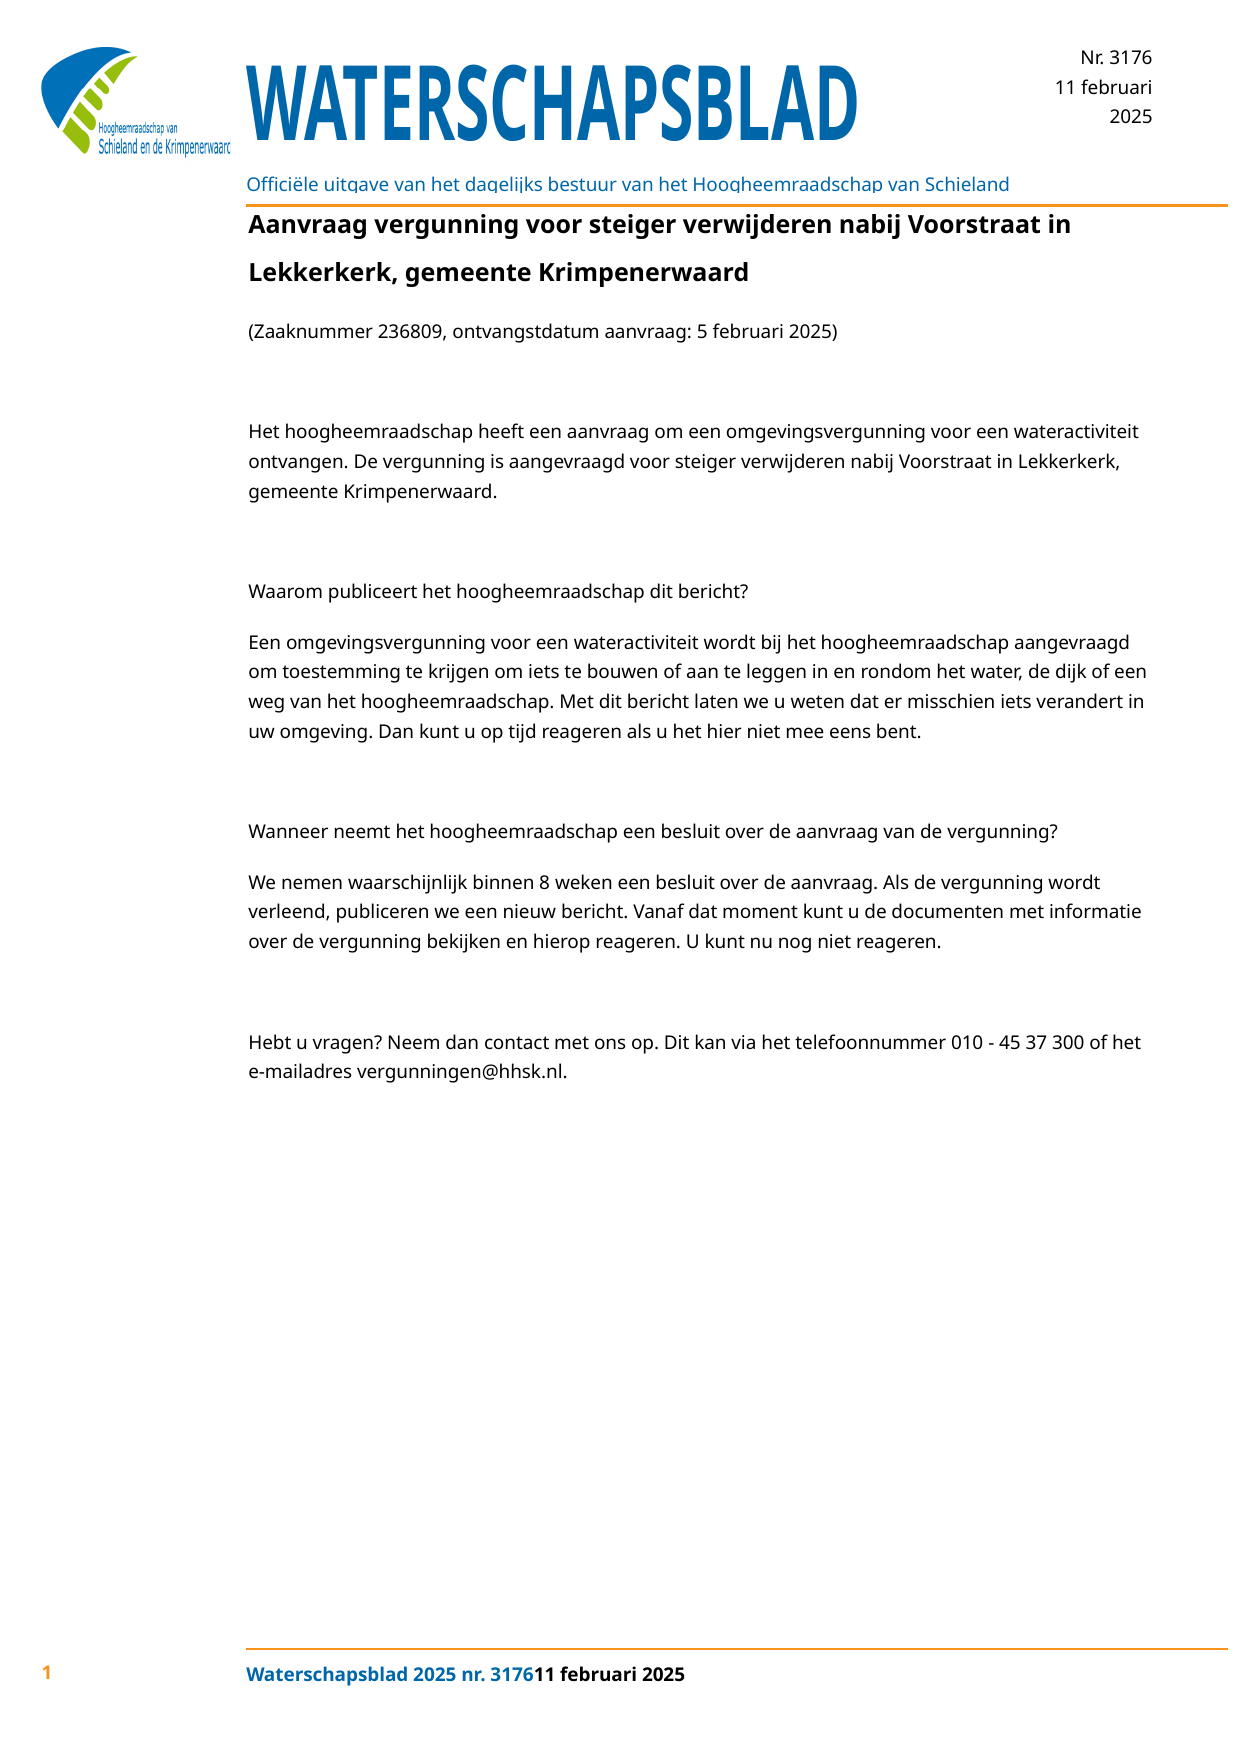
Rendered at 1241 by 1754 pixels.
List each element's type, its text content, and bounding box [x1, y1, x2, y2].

text Waarom publiceert het hoogheemraadschap dit bericht? [248, 579, 1152, 604]
text (Zaaknummer 236809, ontvangstdatum aanvraag: 5 februari 2025) [248, 318, 1152, 344]
text We nemen waarschijnlijk binnen 8 weken een besluit over de aanvraag. Als de vergunning wordt verleend, publiceren we een nieuw bericht. Vanaf dat moment kunt u de documenten met informatie over de vergunning bekijken en hierop reageren. U kunt nu nog niet reageren. [248, 869, 1152, 954]
text Aanvraag vergunning voor steiger verwijderen nabij Voorstraat in Lekkerkerk, gemeente Krimpenerwaard [248, 207, 1152, 288]
text Het hoogheemraadschap heeft een aanvraag om een omgevingsvergunning voor een wateractiviteit ontvangen. De vergunning is aangevraagd voor steiger verwijderen nabij Voorstraat in Lekkerkerk, gemeente Krimpenerwaard. [248, 419, 1152, 504]
text Een omgevingsvergunning voor een wateractiviteit wordt bij het hoogheemraadschap aangevraagd om toestemming te krijgen om iets te bouwen of aan te leggen in en rondom het water, de dijk of een weg van het hoogheemraadschap. Met dit bericht laten we u weten dat er misschien iets verandert in uw omgeving. Dan kunt u op tijd reageren als u het hier niet mee eens bent. [248, 629, 1152, 744]
picture [41, 47, 231, 172]
text Hebt u vragen? Neem dan contact met ons op. Dit kan via het telefoonnummer 010 - 45 37 300 of het e-mailadres vergunningen@hhsk.nl. [248, 1029, 1152, 1084]
text Wanneer neemt het hoogheemraadschap een besluit over de aanvraag van de vergunning? [248, 819, 1152, 844]
